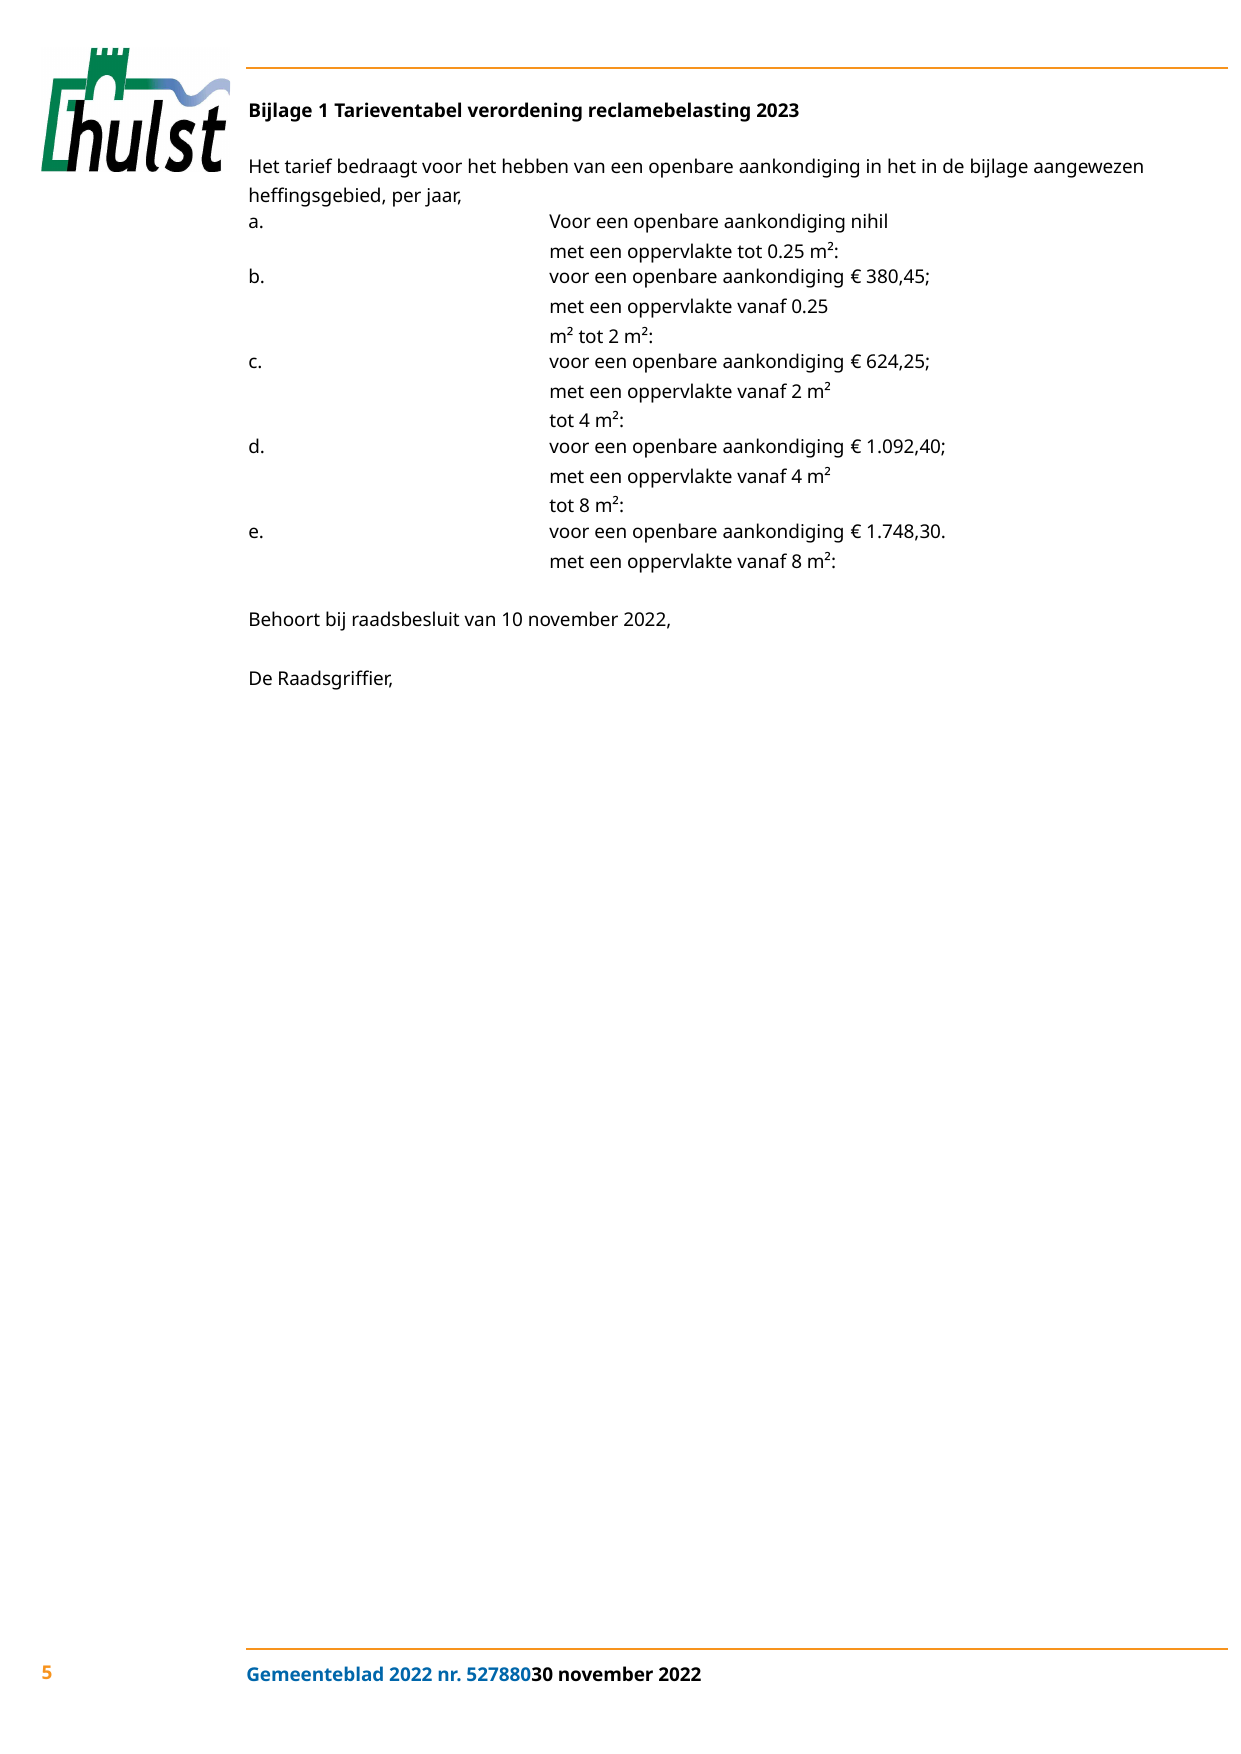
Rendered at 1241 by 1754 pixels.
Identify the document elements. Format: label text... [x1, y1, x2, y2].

text De Raadsgriffier, [248, 666, 1152, 691]
table_cell voor een openbare aankondiging met een oppervlakte vanaf 0.25 m² tot 2 m²: [549, 264, 850, 348]
table_cell € 624,25; [850, 349, 1152, 433]
table_cell voor een openbare aankondiging met een oppervlakte vanaf 2 m² tot 4 m²: [549, 349, 850, 433]
table_cell nihil [850, 208, 1152, 264]
table_cell d. [248, 434, 549, 518]
table_cell voor een openbare aankondiging met een oppervlakte vanaf 4 m² tot 8 m²: [549, 434, 850, 518]
table_cell c. [248, 349, 549, 433]
table_cell a. [248, 208, 549, 264]
table_cell e. [248, 518, 549, 574]
table_cell Voor een openbare aankondiging met een oppervlakte tot 0.25 m²: [549, 208, 850, 264]
text Bijlage 1 Tarieventabel verordening reclamebelasting 2023 [248, 95, 1152, 123]
table_cell € 1.092,40; [850, 434, 1152, 518]
picture [41, 47, 231, 172]
table_cell € 380,45; [850, 264, 1152, 348]
text Behoort bij raadsbesluit van 10 november 2022, [248, 606, 1152, 632]
table_cell b. [248, 264, 549, 348]
table_cell € 1.748,30. [850, 518, 1152, 574]
table_cell voor een openbare aankondiging met een oppervlakte vanaf 8 m²: [549, 518, 850, 574]
table_header Het tarief bedraagt voor het hebben van een openbare aankondiging in het in de bijlage aangewezen heffingsgebied, per jaar, [248, 153, 1152, 208]
